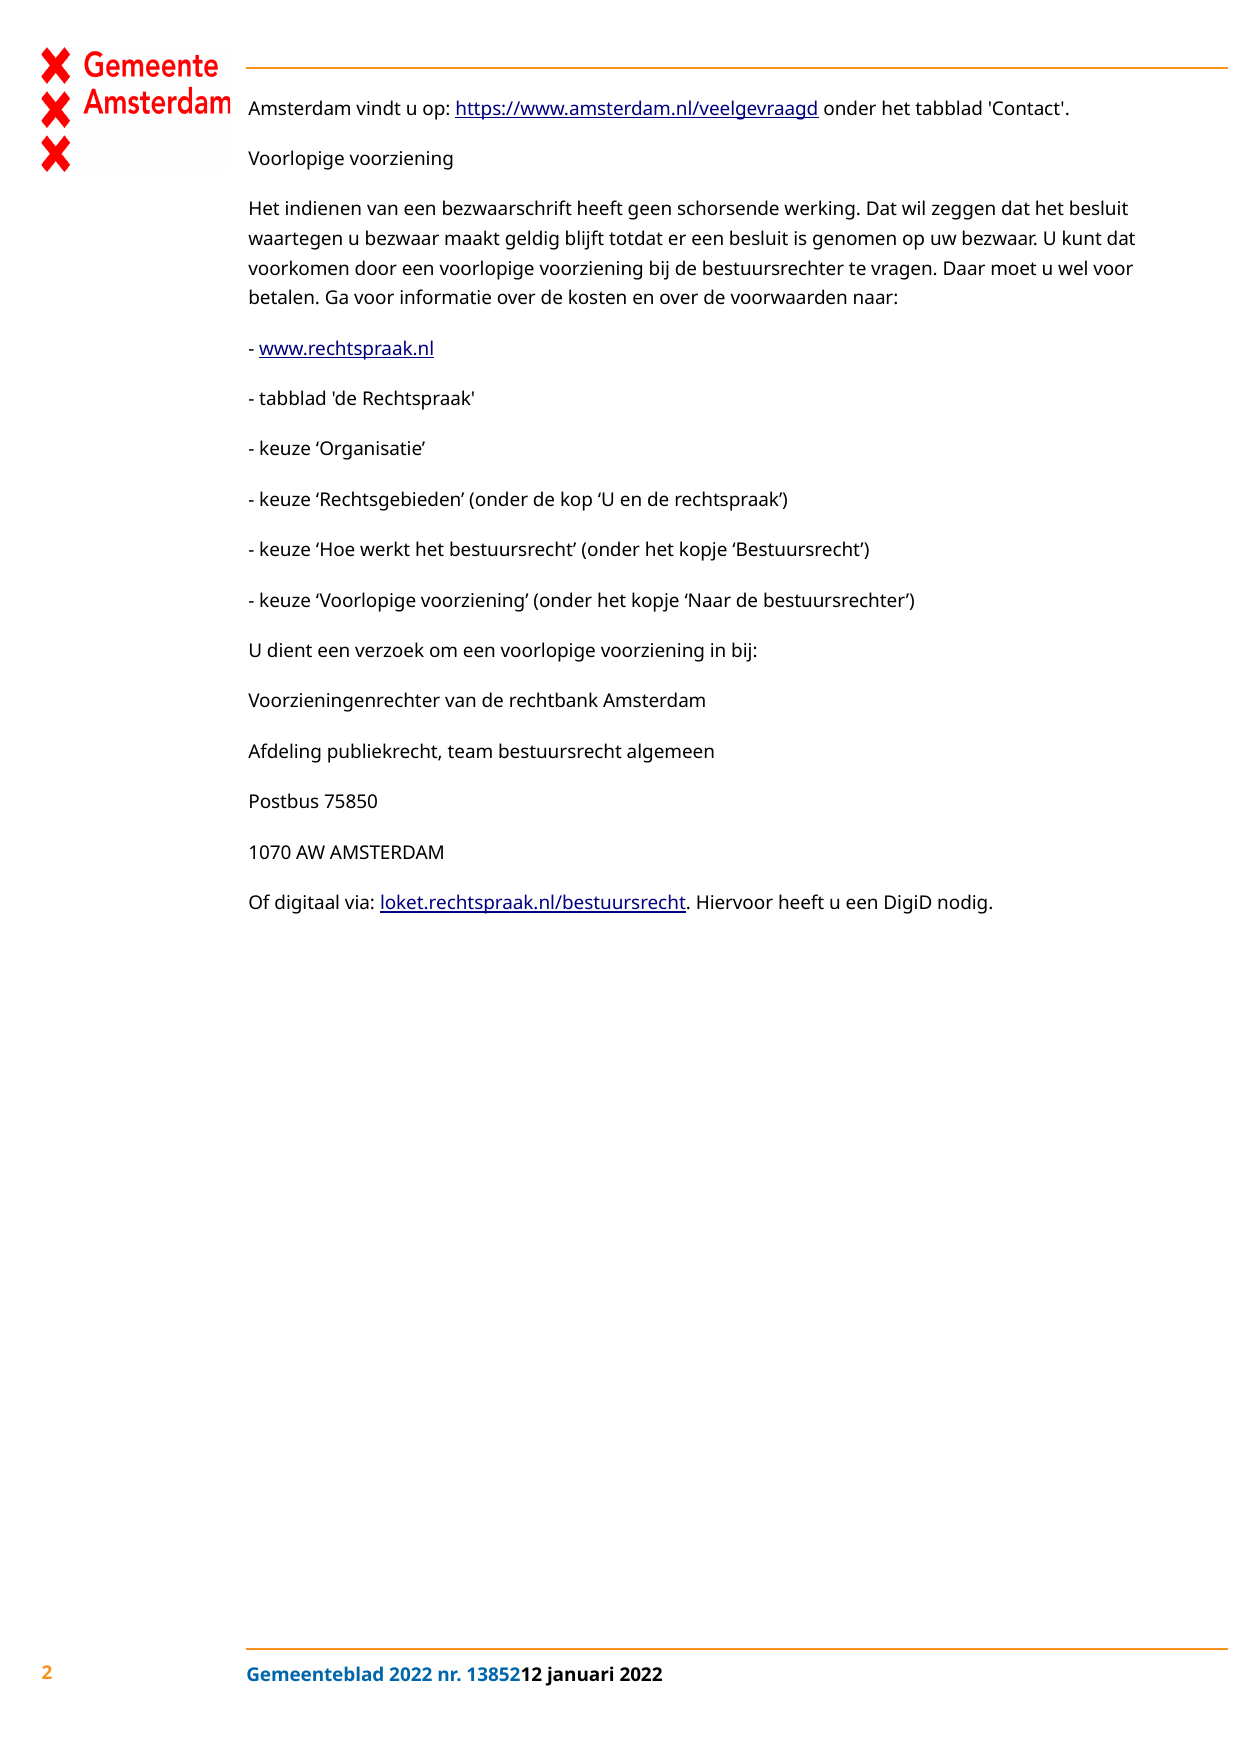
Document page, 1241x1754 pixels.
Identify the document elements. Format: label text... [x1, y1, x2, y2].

text Postbus 75850 [248, 788, 1152, 814]
text Afdeling publiekrecht, team bestuursrecht algemeen [248, 738, 1152, 764]
text Voorlopige voorziening [248, 145, 1152, 171]
text U dient een verzoek om een voorlopige voorziening in bij: [248, 637, 1152, 663]
text 1070 AW AMSTERDAM [248, 839, 1152, 865]
text - tabblad 'de Rechtspraak' [248, 385, 1152, 411]
text - www.rechtspraak.nl [248, 335, 1152, 361]
picture [41, 47, 231, 172]
text Voorzieningenrechter van de rechtbank Amsterdam [248, 688, 1152, 713]
text Of digitaal via: loket.rechtspraak.nl/bestuursrecht. Hiervoor heeft u een DigiD nodig. [248, 889, 1152, 915]
text - keuze ‘Voorlopige voorziening’ (onder het kopje ‘Naar de bestuursrechter’) [248, 587, 1152, 613]
text - keuze ‘Rechtsgebieden’ (onder de kop ‘U en de rechtspraak’) [248, 486, 1152, 512]
text Het indienen van een bezwaarschrift heeft geen schorsende werking. Dat wil zeggen dat het besluit waartegen u bezwaar maakt geldig blijft totdat er een besluit is genomen op uw bezwaar. U kunt dat voorkomen door een voorlopige voorziening bij de bestuursrechter te vragen. Daar moet u wel voor betalen. Ga voor informatie over de kosten en over de voorwaarden naar: [248, 196, 1152, 310]
text Amsterdam vindt u op: https://www.amsterdam.nl/veelgevraagd onder het tabblad 'Contact'. [248, 95, 1152, 121]
text - keuze ‘Hoe werkt het bestuursrecht’ (onder het kopje ‘Bestuursrecht’) [248, 536, 1152, 562]
text - keuze ‘Organisatie’ [248, 436, 1152, 461]
